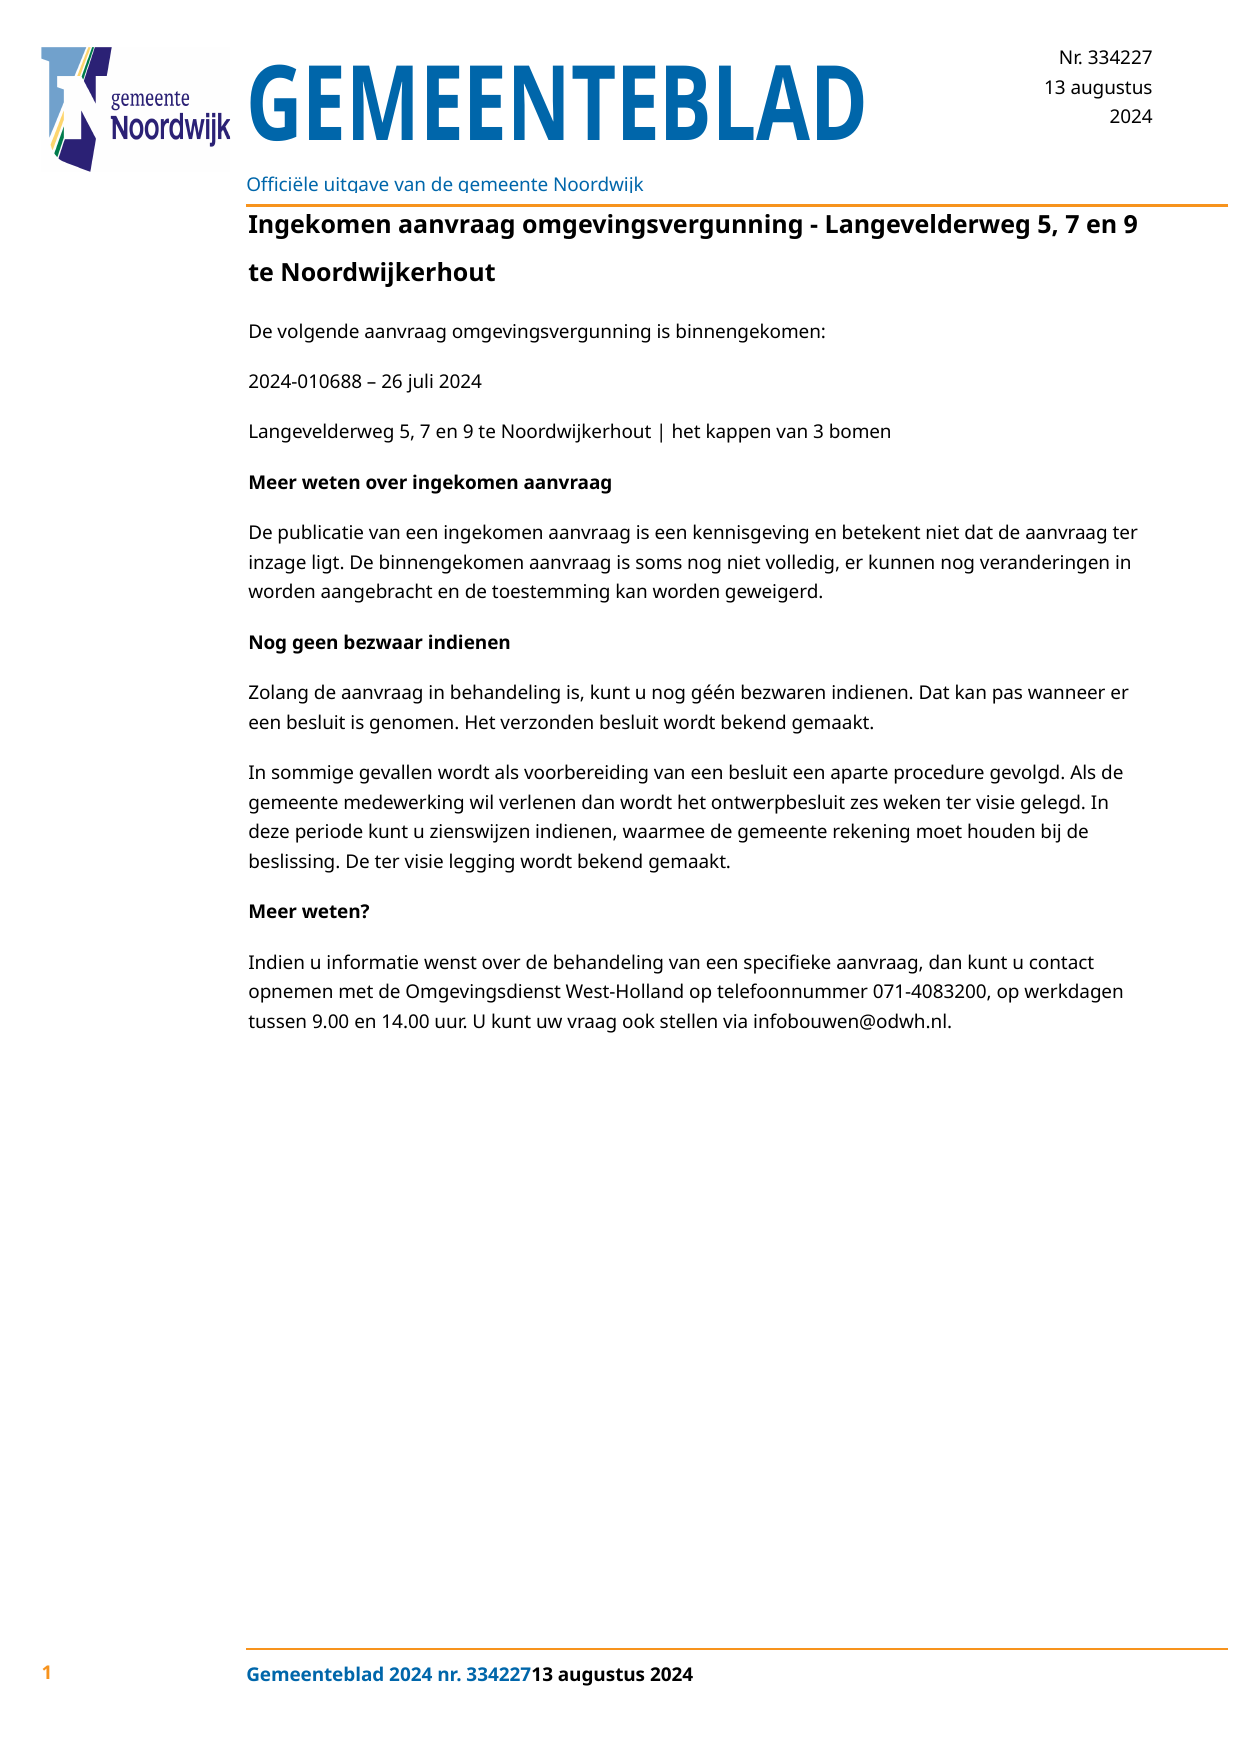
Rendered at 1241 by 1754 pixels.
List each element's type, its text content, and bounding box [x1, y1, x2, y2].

text Ingekomen aanvraag omgevingsvergunning - Langevelderweg 5, 7 en 9 te Noordwijkerhout [248, 207, 1152, 288]
text De publicatie van een ingekomen aanvraag is een kennisgeving en betekent niet dat de aanvraag ter inzage ligt. De binnengekomen aanvraag is soms nog niet volledig, er kunnen nog veranderingen in worden aangebracht en de toestemming kan worden geweigerd. [248, 519, 1152, 604]
text De volgende aanvraag omgevingsvergunning is binnengekomen: [248, 318, 1152, 344]
text Meer weten? [248, 899, 1152, 924]
text Zolang de aanvraag in behandeling is, kunt u nog géén bezwaren indienen. Dat kan pas wanneer er een besluit is genomen. Het verzonden besluit wordt bekend gemaakt. [248, 679, 1152, 735]
text 2024-010688 – 26 juli 2024 [248, 368, 1152, 394]
text Langevelderweg 5, 7 en 9 te Noordwijkerhout | het kappen van 3 bomen [248, 419, 1152, 444]
text Indien u informatie wenst over de behandeling van een specifieke aanvraag, dan kunt u contact opnemen met de Omgevingsdienst West-Holland op telefoonnummer 071-4083200, op werkdagen tussen 9.00 en 14.00 uur. U kunt uw vraag ook stellen via infobouwen@odwh.nl. [248, 949, 1152, 1034]
picture [41, 47, 231, 172]
text Nog geen bezwaar indienen [248, 629, 1152, 655]
text In sommige gevallen wordt als voorbereiding van een besluit een aparte procedure gevolgd. Als de gemeente medewerking wil verlenen dan wordt het ontwerpbesluit zes weken ter visie gelegd. In deze periode kunt u zienswijzen indienen, waarmee de gemeente rekening moet houden bij de beslissing. De ter visie legging wordt bekend gemaakt. [248, 759, 1152, 874]
text Meer weten over ingekomen aanvraag [248, 469, 1152, 495]
